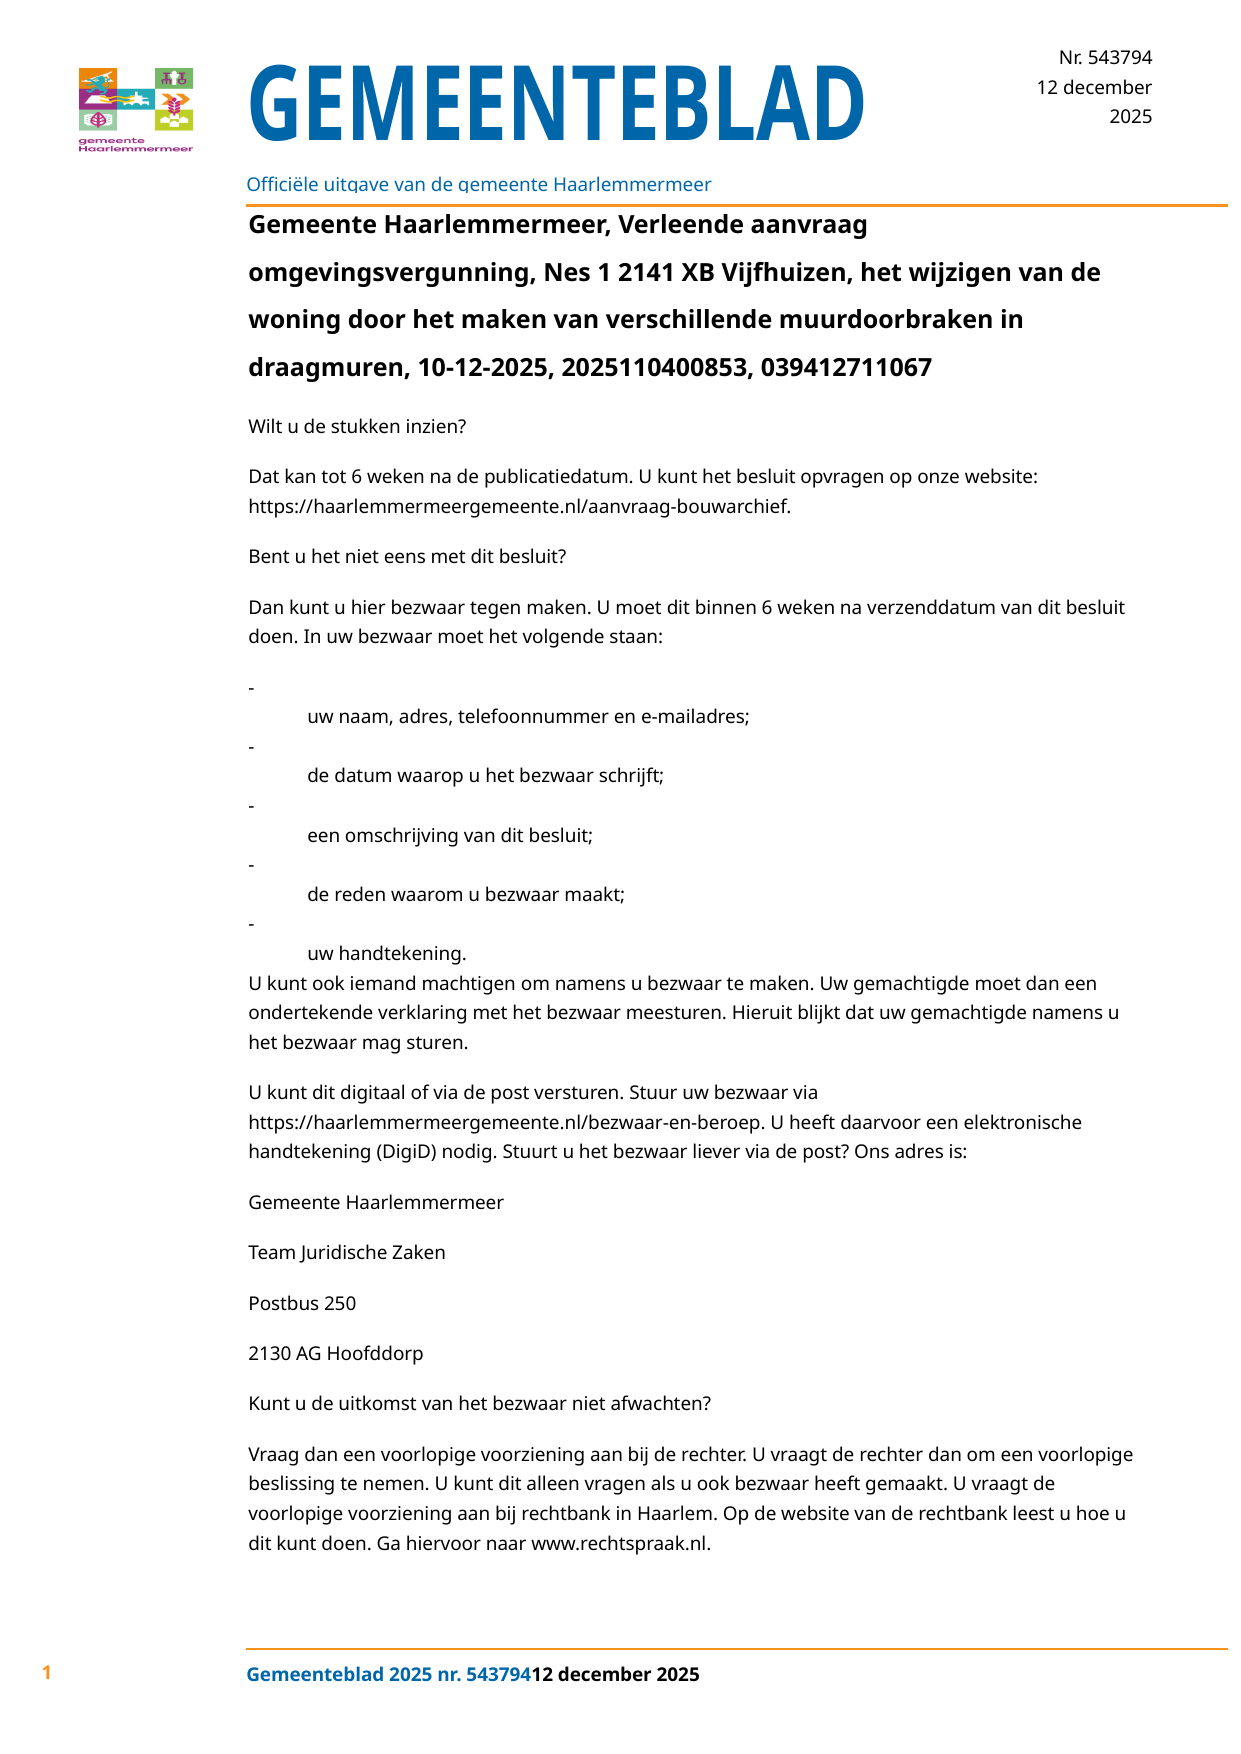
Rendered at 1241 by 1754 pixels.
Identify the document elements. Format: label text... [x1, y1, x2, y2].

text Bent u het niet eens met dit besluit? [248, 543, 1152, 569]
text Team Juridische Zaken [248, 1239, 1152, 1265]
text Gemeente Haarlemmermeer [248, 1189, 1152, 1215]
text Kunt u de uitkomst van het bezwaar niet afwachten? [248, 1391, 1152, 1416]
picture [41, 47, 231, 172]
list de reden waarom u bezwaar maakt; [248, 881, 1152, 907]
text Dan kunt u hier bezwaar tegen maken. U moet dit binnen 6 weken na verzenddatum van dit besluit doen. In uw bezwaar moet het volgende staan: [248, 594, 1152, 649]
text Wilt u de stukken inzien? [248, 413, 1152, 439]
list de datum waarop u het bezwaar schrijft; [248, 763, 1152, 788]
list uw handtekening. [248, 940, 1152, 966]
text U kunt ook iemand machtigen om namens u bezwaar te maken. Uw gemachtigde moet dan een ondertekende verklaring met het bezwaar meesturen. Hieruit blijkt dat uw gemachtigde namens u het bezwaar mag sturen. [248, 970, 1152, 1055]
list uw naam, adres, telefoonnummer en e-mailadres; [248, 703, 1152, 729]
list een omschrijving van dit besluit; [248, 822, 1152, 848]
text Gemeente Haarlemmermeer, Verleende aanvraag omgevingsvergunning, Nes 1 2141 XB Vijfhuizen, het wijzigen van de woning door het maken van verschillende muurdoorbraken in draagmuren, 10-12-2025, 2025110400853, 039412711067 [248, 207, 1152, 384]
text Dat kan tot 6 weken na de publicatiedatum. U kunt het besluit opvragen op onze website: https://haarlemmermeergemeente.nl/aanvraag-bouwarchief. [248, 463, 1152, 519]
text U kunt dit digitaal of via de post versturen. Stuur uw bezwaar via https://haarlemmermeergemeente.nl/bezwaar-en-beroep. U heeft daarvoor een elektronische handtekening (DigiD) nodig. Stuurt u het bezwaar liever via de post? Ons adres is: [248, 1079, 1152, 1164]
text Postbus 250 [248, 1290, 1152, 1316]
text Vraag dan een voorlopige voorziening aan bij de rechter. U vraagt de rechter dan om een voorlopige beslissing te nemen. U kunt dit alleen vragen als u ook bezwaar heeft gemaakt. U vraagt de voorlopige voorziening aan bij rechtbank in Haarlem. Op de website van de rechtbank leest u hoe u dit kunt doen. Ga hiervoor naar www.rechtspraak.nl. [248, 1441, 1152, 1556]
text 2130 AG Hoofddorp [248, 1340, 1152, 1366]
